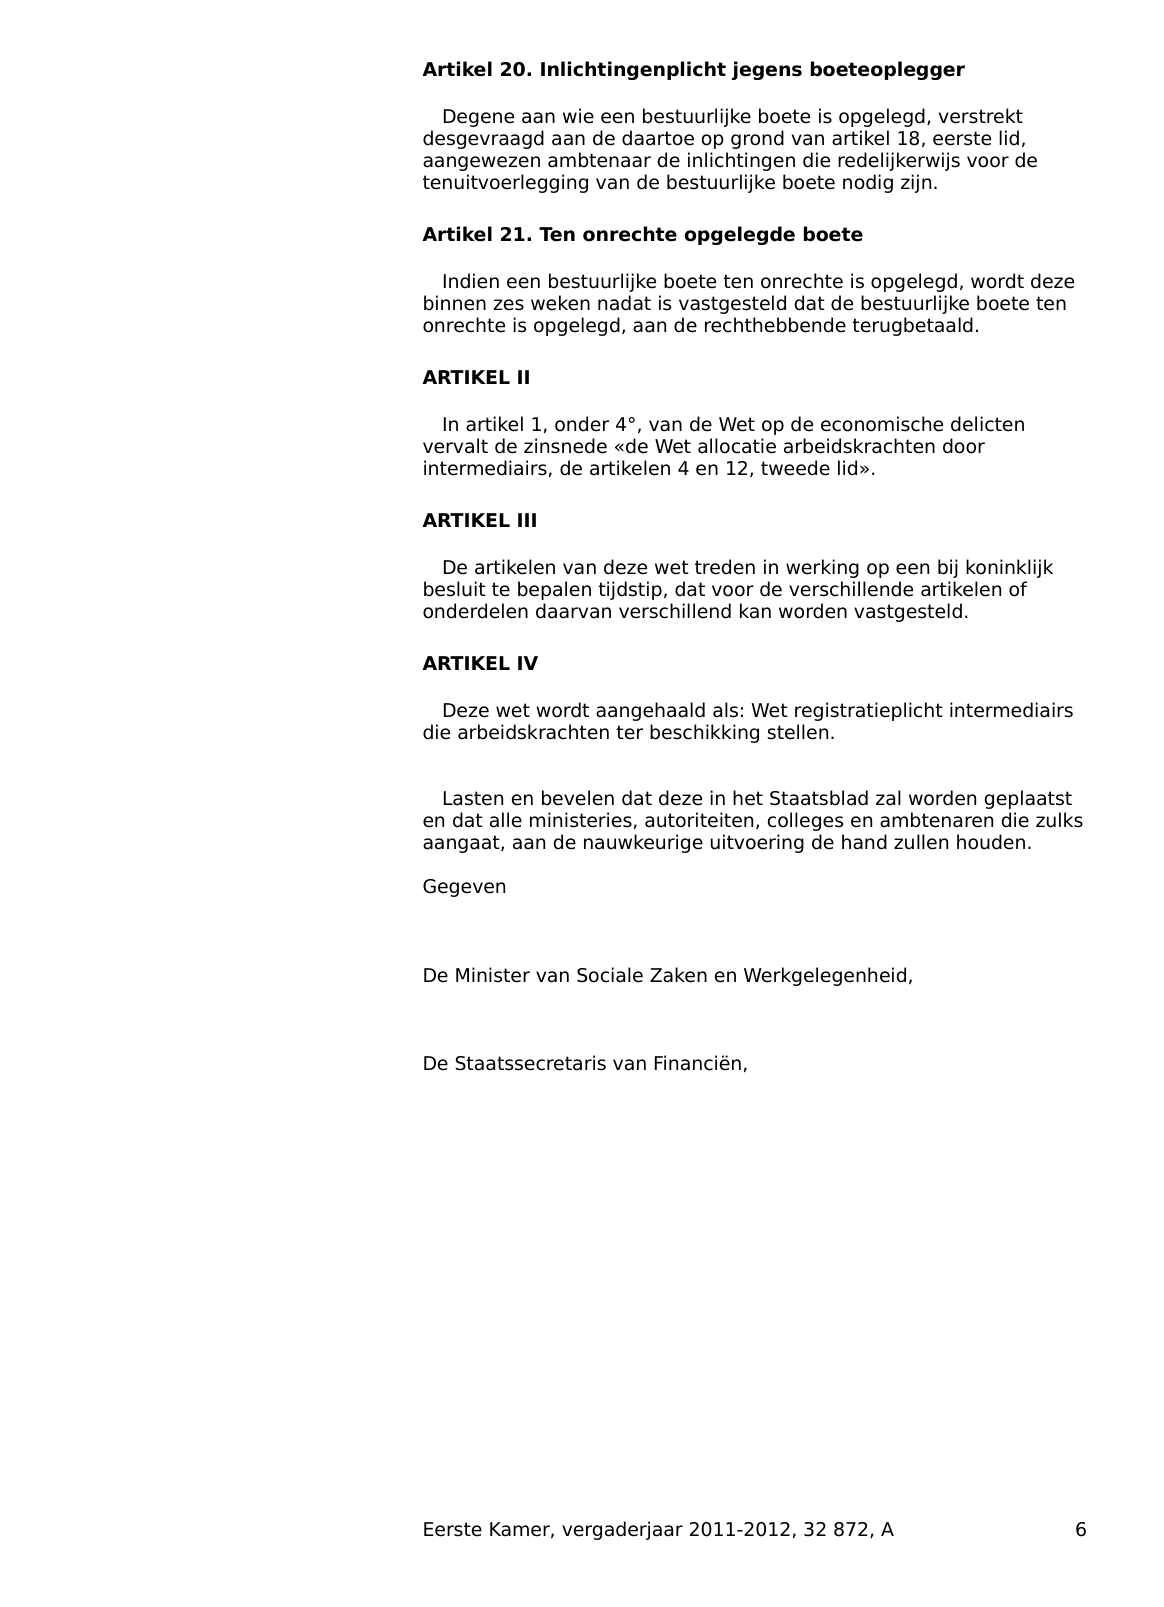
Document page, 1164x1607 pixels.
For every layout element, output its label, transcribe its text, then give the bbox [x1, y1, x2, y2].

text Gegeven [422, 876, 1087, 898]
subtitle ARTIKEL IV [422, 653, 1087, 675]
text Lasten en bevelen dat deze in het Staatsblad zal worden geplaatst en dat alle ministeries, autoriteiten, colleges en ambtenaren die zulks aangaat, aan de nauwkeurige uitvoering de hand zullen houden. [422, 788, 1087, 854]
subtitle ARTIKEL III [422, 510, 1087, 532]
subtitle Artikel 20. Inlichtingenplicht jegens boeteoplegger [422, 59, 1087, 81]
subtitle Artikel 21. Ten onrechte opgelegde boete [422, 224, 1087, 246]
text Indien een bestuurlijke boete ten onrechte is opgelegd, wordt deze binnen zes weken nadat is vastgesteld dat de bestuurlijke boete ten onrechte is opgelegd, aan de rechthebbende terugbetaald. [422, 271, 1087, 337]
text De Minister van Sociale Zaken en Werkgelegenheid, [422, 965, 1087, 987]
text In artikel 1, onder 4°, van de Wet op de economische delicten vervalt de zinsnede «de Wet allocatie arbeidskrachten door intermediairs, de artikelen 4 en 12, tweede lid». [422, 414, 1087, 480]
subtitle ARTIKEL II [422, 367, 1087, 389]
text Deze wet wordt aangehaald als: Wet registratieplicht intermediairs die arbeidskrachten ter beschikking stellen. [422, 700, 1087, 744]
text De artikelen van deze wet treden in werking op een bij koninklijk besluit te bepalen tijdstip, dat voor de verschillende artikelen of onderdelen daarvan verschillend kan worden vastgesteld. [422, 557, 1087, 623]
text Degene aan wie een bestuurlijke boete is opgelegd, verstrekt desgevraagd aan de daartoe op grond van artikel 18, eerste lid, aangewezen ambtenaar de inlichtingen die redelijkerwijs voor de tenuitvoerlegging van de bestuurlijke boete nodig zijn. [422, 106, 1087, 194]
text De Staatssecretaris van Financiën, [422, 1053, 1087, 1075]
